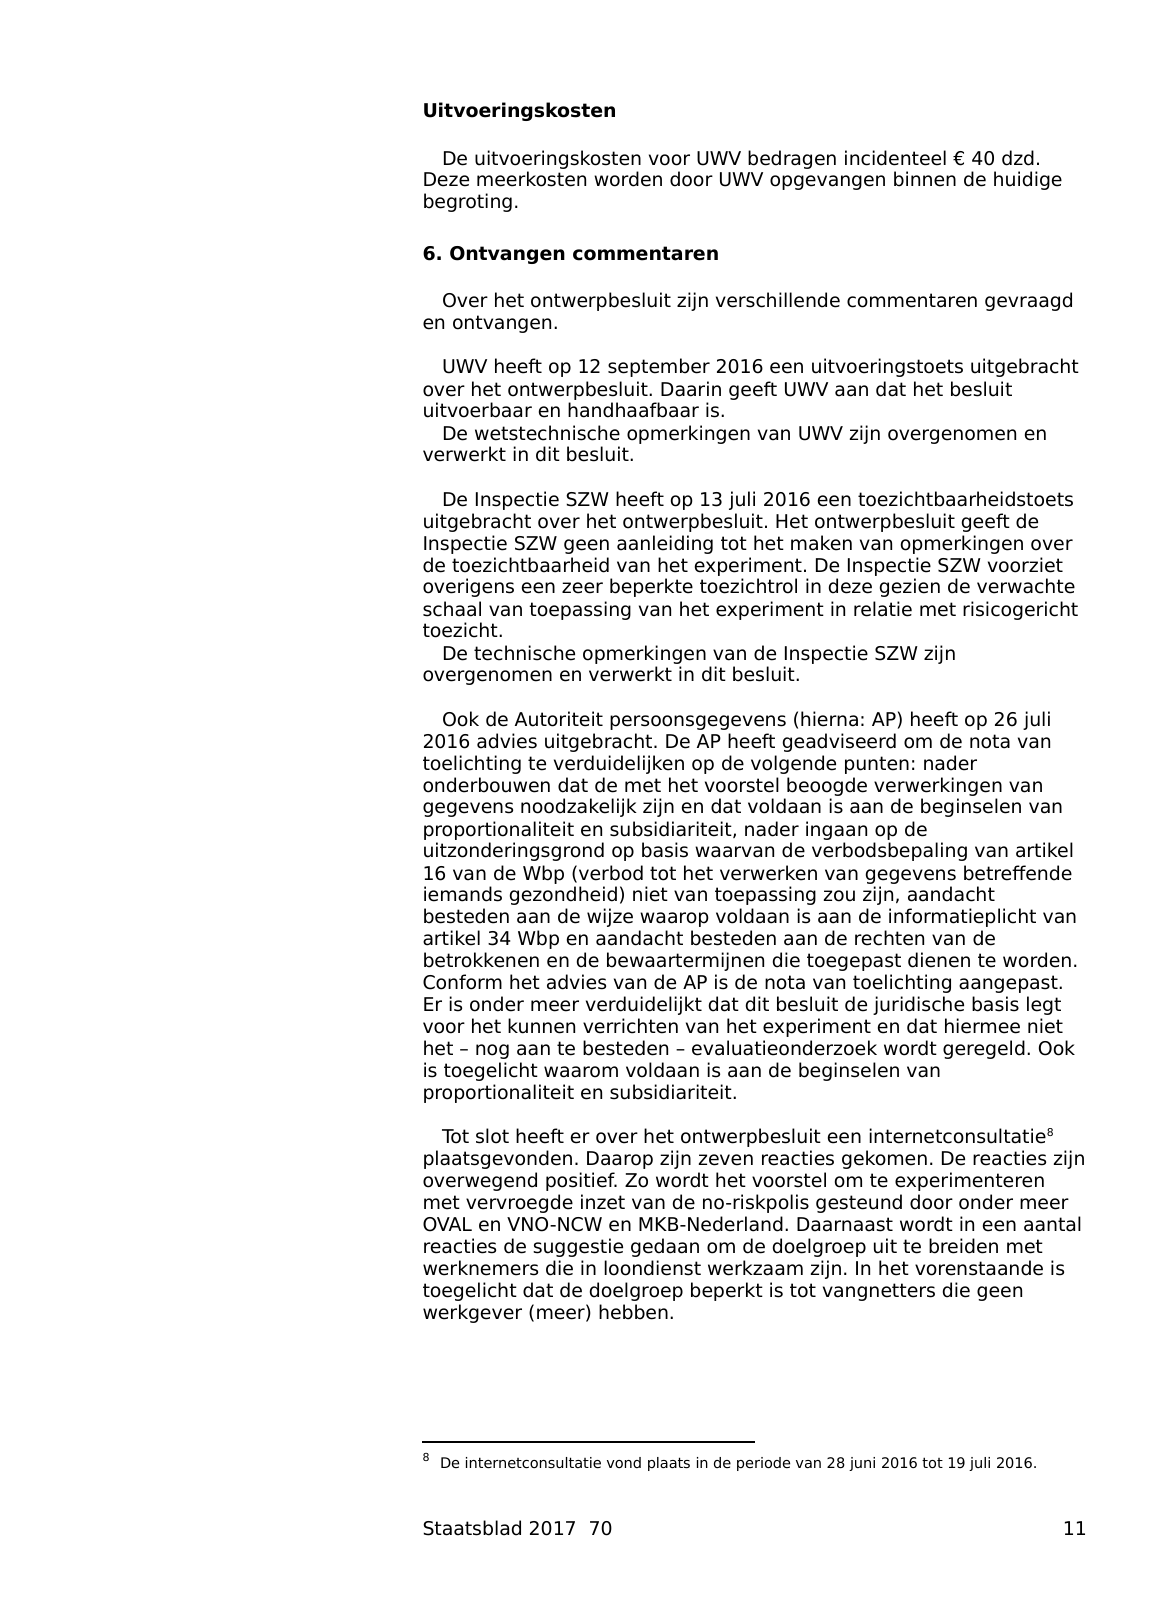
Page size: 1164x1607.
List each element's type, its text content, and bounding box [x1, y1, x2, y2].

text Over het ontwerpbesluit zijn verschillende commentaren gevraagd en ontvangen. [422, 290, 1087, 334]
text De technische opmerkingen van de Inspectie SZW zijn overgenomen en verwerkt in dit besluit. [422, 642, 1087, 686]
subtitle 6. Ontvangen commentaren [422, 243, 1087, 265]
text De Inspectie SZW heeft op 13 juli 2016 een toezichtbaarheidstoets uitgebracht over het ontwerpbesluit. Het ontwerpbesluit geeft de Inspectie SZW geen aanleiding tot het maken van opmerkingen over de toezichtbaarheid van het experiment. De Inspectie SZW voorziet overigens een zeer beperkte toezichtrol in deze gezien de verwachte schaal van toepassing van het experiment in relatie met risicogericht toezicht. [422, 488, 1087, 642]
text De internetconsultatie vond plaats in de periode van 28 juni 2016 tot 19 juli 2016. [422, 1451, 1087, 1473]
text Ook de Autoriteit persoonsgegevens (hierna: AP) heeft op 26 juli 2016 advies uitgebracht. De AP heeft geadviseerd om de nota van toelichting te verduidelijken op de volgende punten: nader onderbouwen dat de met het voorstel beoogde verwerkingen van gegevens noodzakelijk zijn en dat voldaan is aan de beginselen van proportionaliteit en subsidiariteit, nader ingaan op de uitzonderingsgrond op basis waarvan de verbodsbepaling van artikel 16 van de Wbp (verbod tot het verwerken van gegevens betreffende iemands gezondheid) niet van toepassing zou zijn, aandacht besteden aan de wijze waarop voldaan is aan de informatieplicht van artikel 34 Wbp en aandacht besteden aan de rechten van de betrokkenen en de bewaartermijnen die toegepast dienen te worden. Conform het advies van de AP is de nota van toelichting aangepast. Er is onder meer verduidelijkt dat dit besluit de juridische basis legt voor het kunnen verrichten van het experiment en dat hiermee niet het – nog aan te besteden – evaluatieonderzoek wordt geregeld. Ook is toegelicht waarom voldaan is aan de beginselen van proportionaliteit en subsidiariteit. [422, 708, 1087, 1104]
text UWV heeft op 12 september 2016 een uitvoeringstoets uitgebracht over het ontwerpbesluit. Daarin geeft UWV aan dat het besluit uitvoerbaar en handhaafbaar is. [422, 356, 1087, 422]
subtitle Uitvoeringskosten [422, 100, 1087, 122]
text De uitvoeringskosten voor UWV bedragen incidenteel € 40 dzd. Deze meerkosten worden door UWV opgevangen binnen de huidige begroting. [422, 147, 1087, 213]
text Tot slot heeft er over het ontwerpbesluit een internetconsultatie plaatsgevonden. Daarop zijn zeven reacties gekomen. De reacties zijn overwegend positief. Zo wordt het voorstel om te experimenteren met vervroegde inzet van de no-riskpolis gesteund door onder meer OVAL en VNO-NCW en MKB-Nederland. Daarnaast wordt in een aantal reacties de suggestie gedaan om de doelgroep uit te breiden met werknemers die in loondienst werkzaam zijn. In het vorenstaande is toegelicht dat de doelgroep beperkt is tot vangnetters die geen werkgever (meer) hebben. [422, 1126, 1087, 1324]
text De wetstechnische opmerkingen van UWV zijn overgenomen en verwerkt in dit besluit. [422, 422, 1087, 466]
